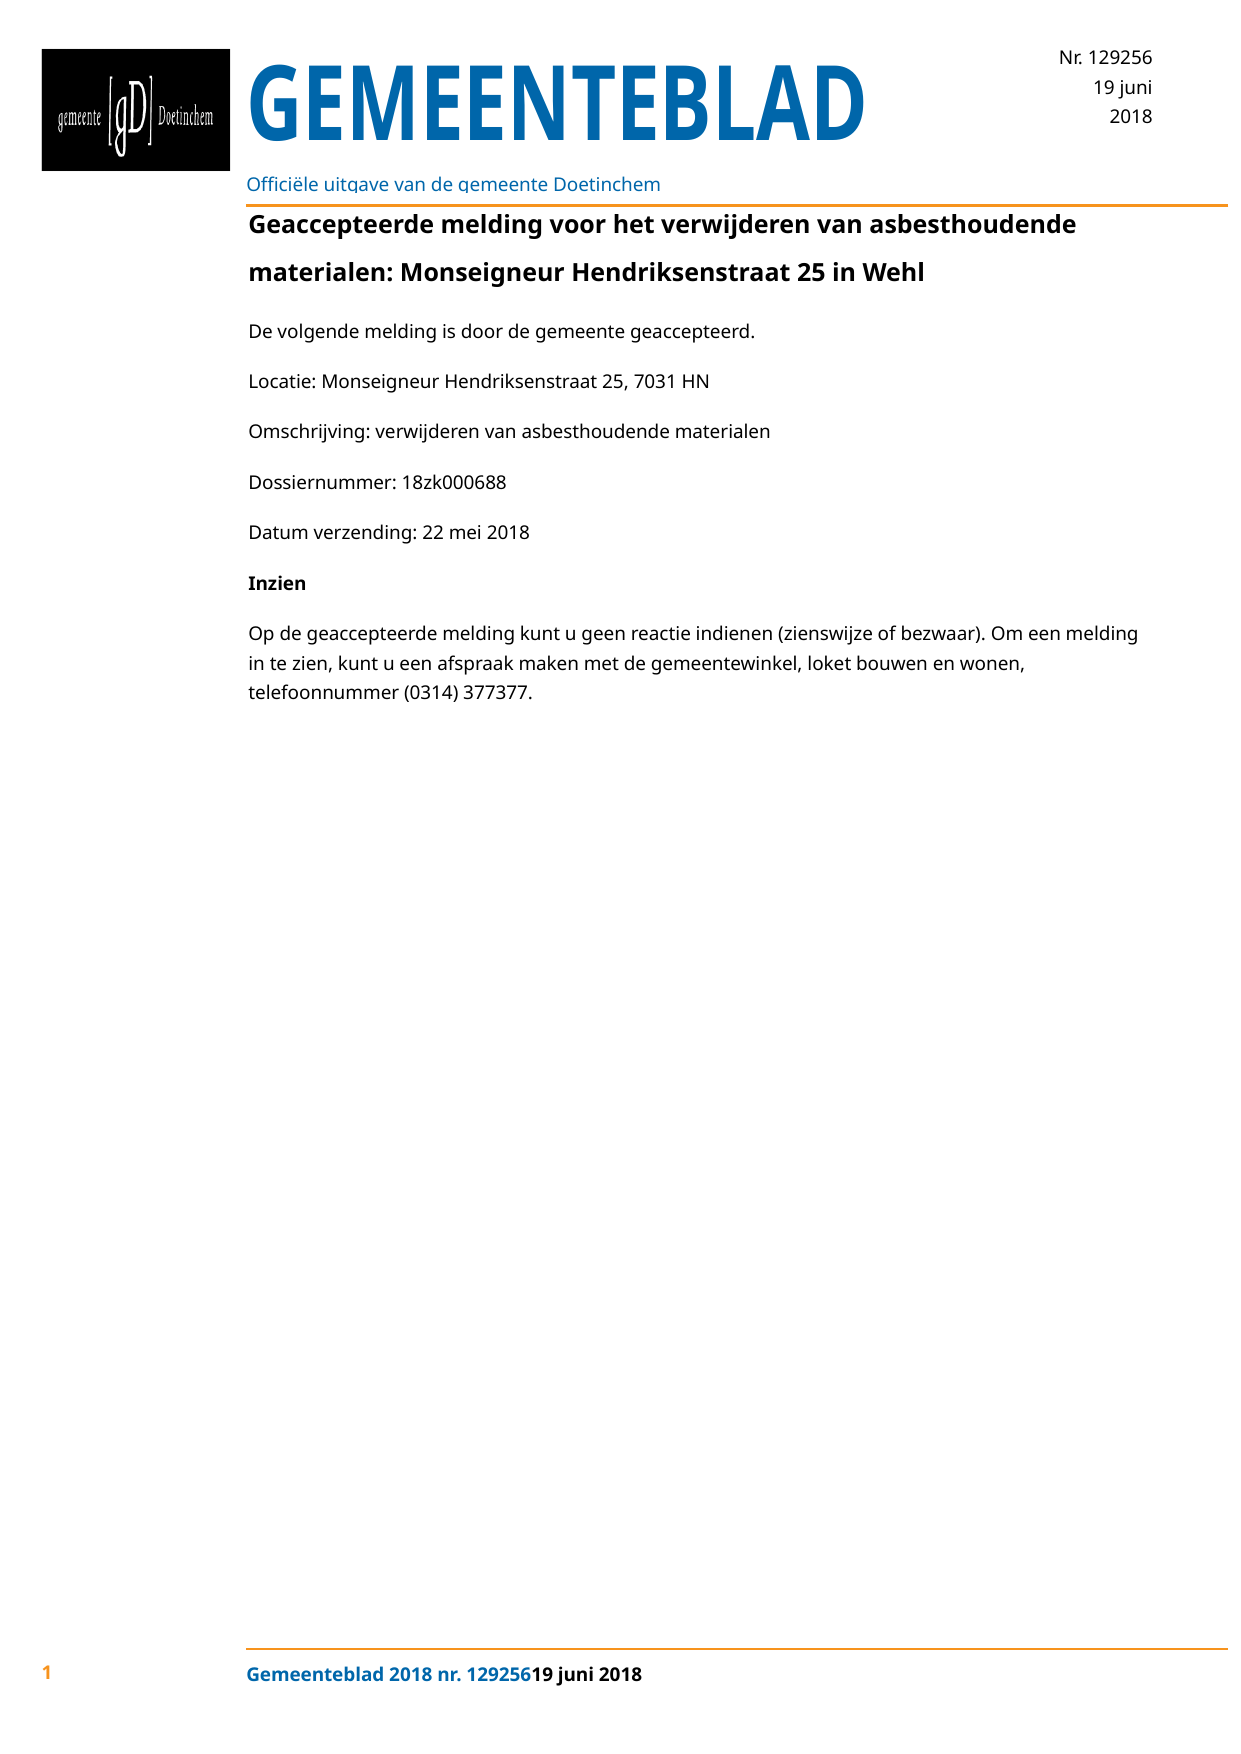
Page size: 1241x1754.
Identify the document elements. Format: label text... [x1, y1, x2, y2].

text Geaccepteerde melding voor het verwijderen van asbesthoudende materialen: Monseigneur Hendriksenstraat 25 in Wehl [248, 207, 1152, 288]
picture [41, 47, 231, 172]
text Op de geaccepteerde melding kunt u geen reactie indienen (zienswijze of bezwaar). Om een melding in te zien, kunt u een afspraak maken met de gemeentewinkel, loket bouwen en wonen, telefoonnummer (0314) 377377. [248, 620, 1152, 705]
text Omschrijving: verwijderen van asbesthoudende materialen [248, 419, 1152, 444]
text Inzien [248, 570, 1152, 596]
text Dossiernummer: 18zk000688 [248, 469, 1152, 495]
text Datum verzending: 22 mei 2018 [248, 519, 1152, 545]
text Locatie: Monseigneur Hendriksenstraat 25, 7031 HN [248, 368, 1152, 394]
text De volgende melding is door de gemeente geaccepteerd. [248, 318, 1152, 344]
